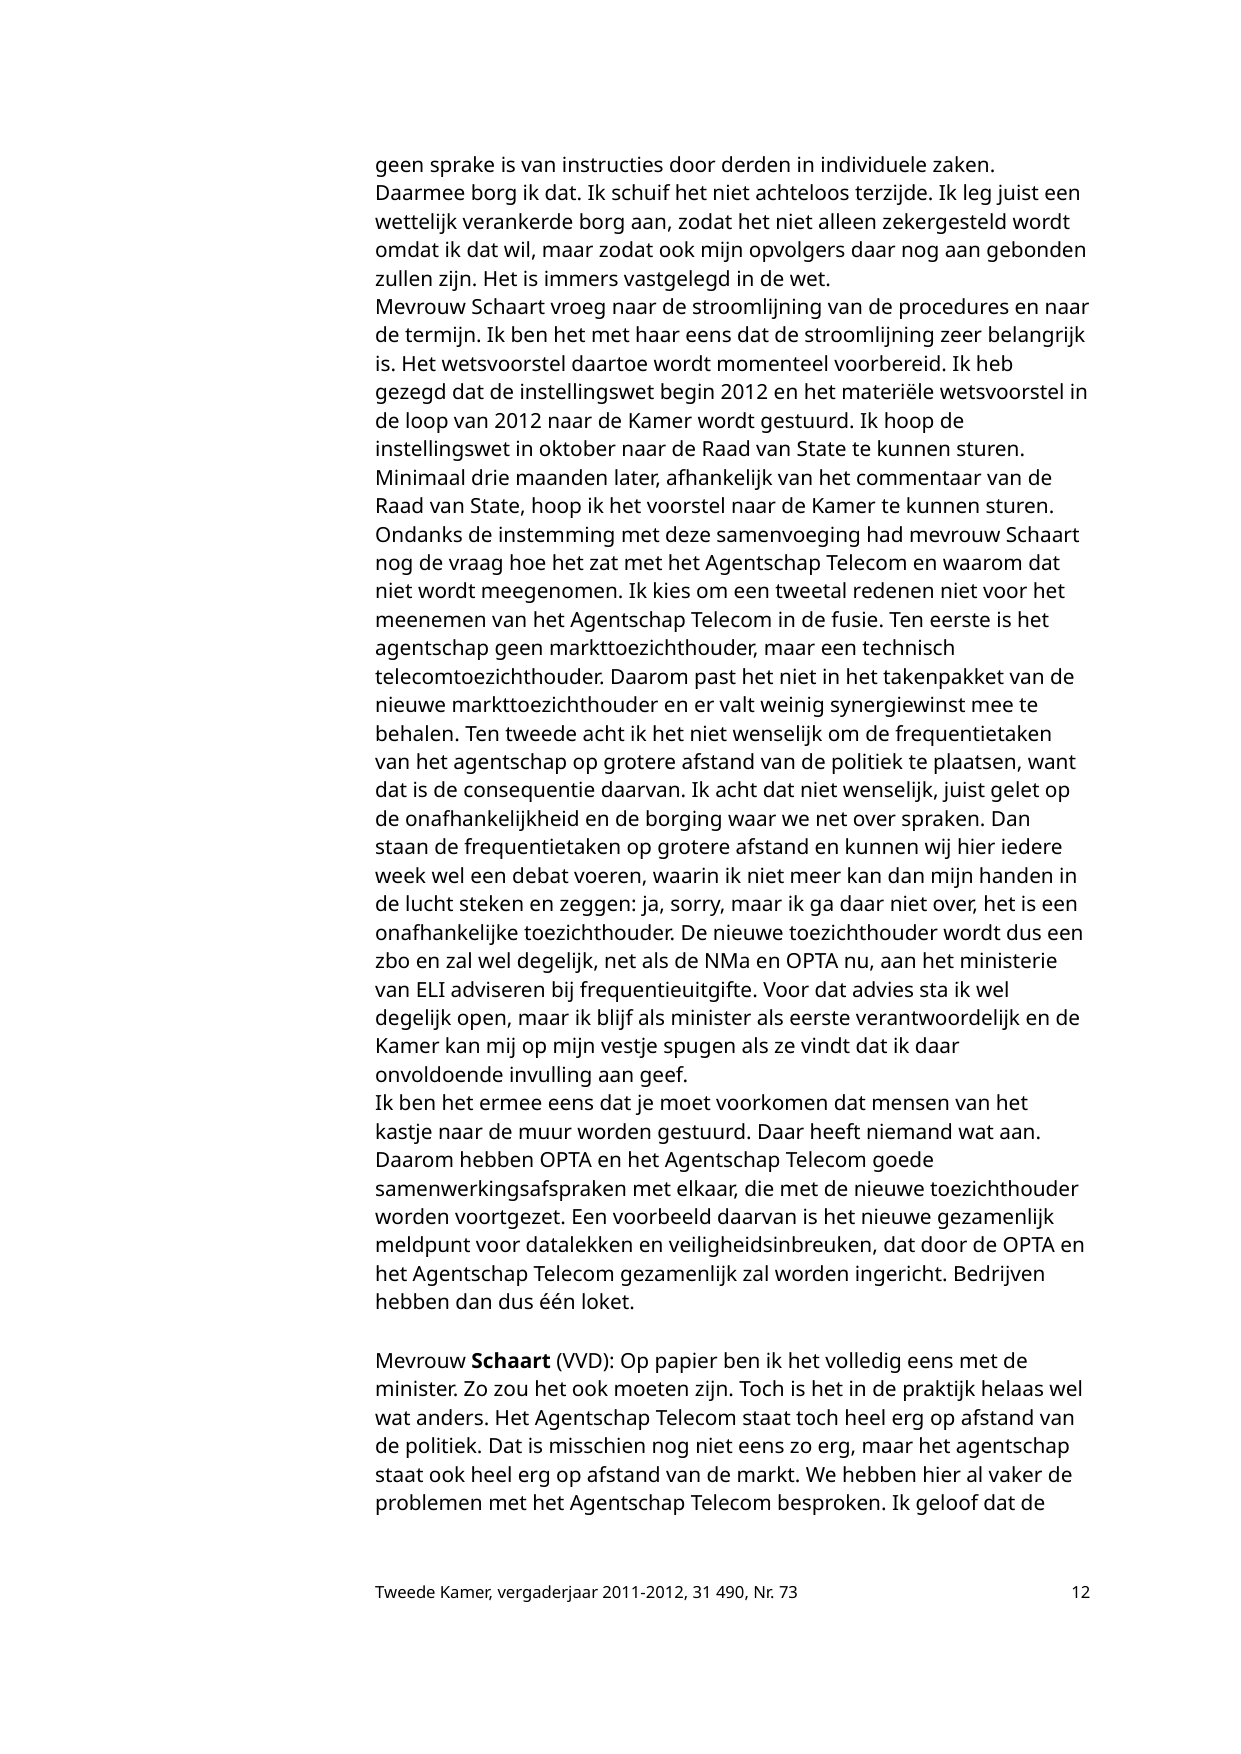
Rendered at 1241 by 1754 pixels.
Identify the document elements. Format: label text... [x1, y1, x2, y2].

text Mevrouw Schaart (VVD): Op papier ben ik het volledig eens met de minister. Zo zou het ook moeten zijn. Toch is het in de praktijk helaas wel wat anders. Het Agentschap Telecom staat toch heel erg op afstand van de politiek. Dat is misschien nog niet eens zo erg, maar het agentschap staat ook heel erg op afstand van de markt. We hebben hier al vaker de problemen met het Agentschap Telecom besproken. Ik geloof dat de [375, 1346, 1090, 1517]
text Ik ben het ermee eens dat je moet voorkomen dat mensen van het kastje naar de muur worden gestuurd. Daar heeft niemand wat aan. Daarom hebben OPTA en het Agentschap Telecom goede samenwerkingsafspraken met elkaar, die met de nieuwe toezichthouder worden voortgezet. Een voorbeeld daarvan is het nieuwe gezamenlijk meldpunt voor datalekken en veiligheidsinbreuken, dat door de OPTA en het Agentschap Telecom gezamenlijk zal worden ingericht. Bedrijven hebben dan dus één loket. [375, 1088, 1090, 1316]
text geen sprake is van instructies door derden in individuele zaken. Daarmee borg ik dat. Ik schuif het niet achteloos terzijde. Ik leg juist een wettelijk verankerde borg aan, zodat het niet alleen zekergesteld wordt omdat ik dat wil, maar zodat ook mijn opvolgers daar nog aan gebonden zullen zijn. Het is immers vastgelegd in de wet. [375, 150, 1090, 292]
text Mevrouw Schaart vroeg naar de stroomlijning van de procedures en naar de termijn. Ik ben het met haar eens dat de stroomlijning zeer belangrijk is. Het wetsvoorstel daartoe wordt momenteel voorbereid. Ik heb gezegd dat de instellingswet begin 2012 en het materiële wetsvoorstel in de loop van 2012 naar de Kamer wordt gestuurd. Ik hoop de instellingswet in oktober naar de Raad van State te kunnen sturen. Minimaal drie maanden later, afhankelijk van het commentaar van de Raad van State, hoop ik het voorstel naar de Kamer te kunnen sturen. Ondanks de instemming met deze samenvoeging had mevrouw Schaart nog de vraag hoe het zat met het Agentschap Telecom en waarom dat niet wordt meegenomen. Ik kies om een tweetal redenen niet voor het meenemen van het Agentschap Telecom in de fusie. Ten eerste is het agentschap geen markttoezichthouder, maar een technisch telecomtoezichthouder. Daarom past het niet in het takenpakket van de nieuwe markttoezichthouder en er valt weinig synergiewinst mee te behalen. Ten tweede acht ik het niet wenselijk om de frequentietaken van het agentschap op grotere afstand van de politiek te plaatsen, want dat is de consequentie daarvan. Ik acht dat niet wenselijk, juist gelet op de onafhankelijkheid en de borging waar we net over spraken. Dan staan de frequentietaken op grotere afstand en kunnen wij hier iedere week wel een debat voeren, waarin ik niet meer kan dan mijn handen in de lucht steken en zeggen: ja, sorry, maar ik ga daar niet over, het is een onafhankelijke toezichthouder. De nieuwe toezichthouder wordt dus een zbo en zal wel degelijk, net als de NMa en OPTA nu, aan het ministerie van ELI adviseren bij frequentieuitgifte. Voor dat advies sta ik wel degelijk open, maar ik blijf als minister als eerste verantwoordelijk en de Kamer kan mij op mijn vestje spugen als ze vindt dat ik daar onvoldoende invulling aan geef. [375, 292, 1090, 1088]
